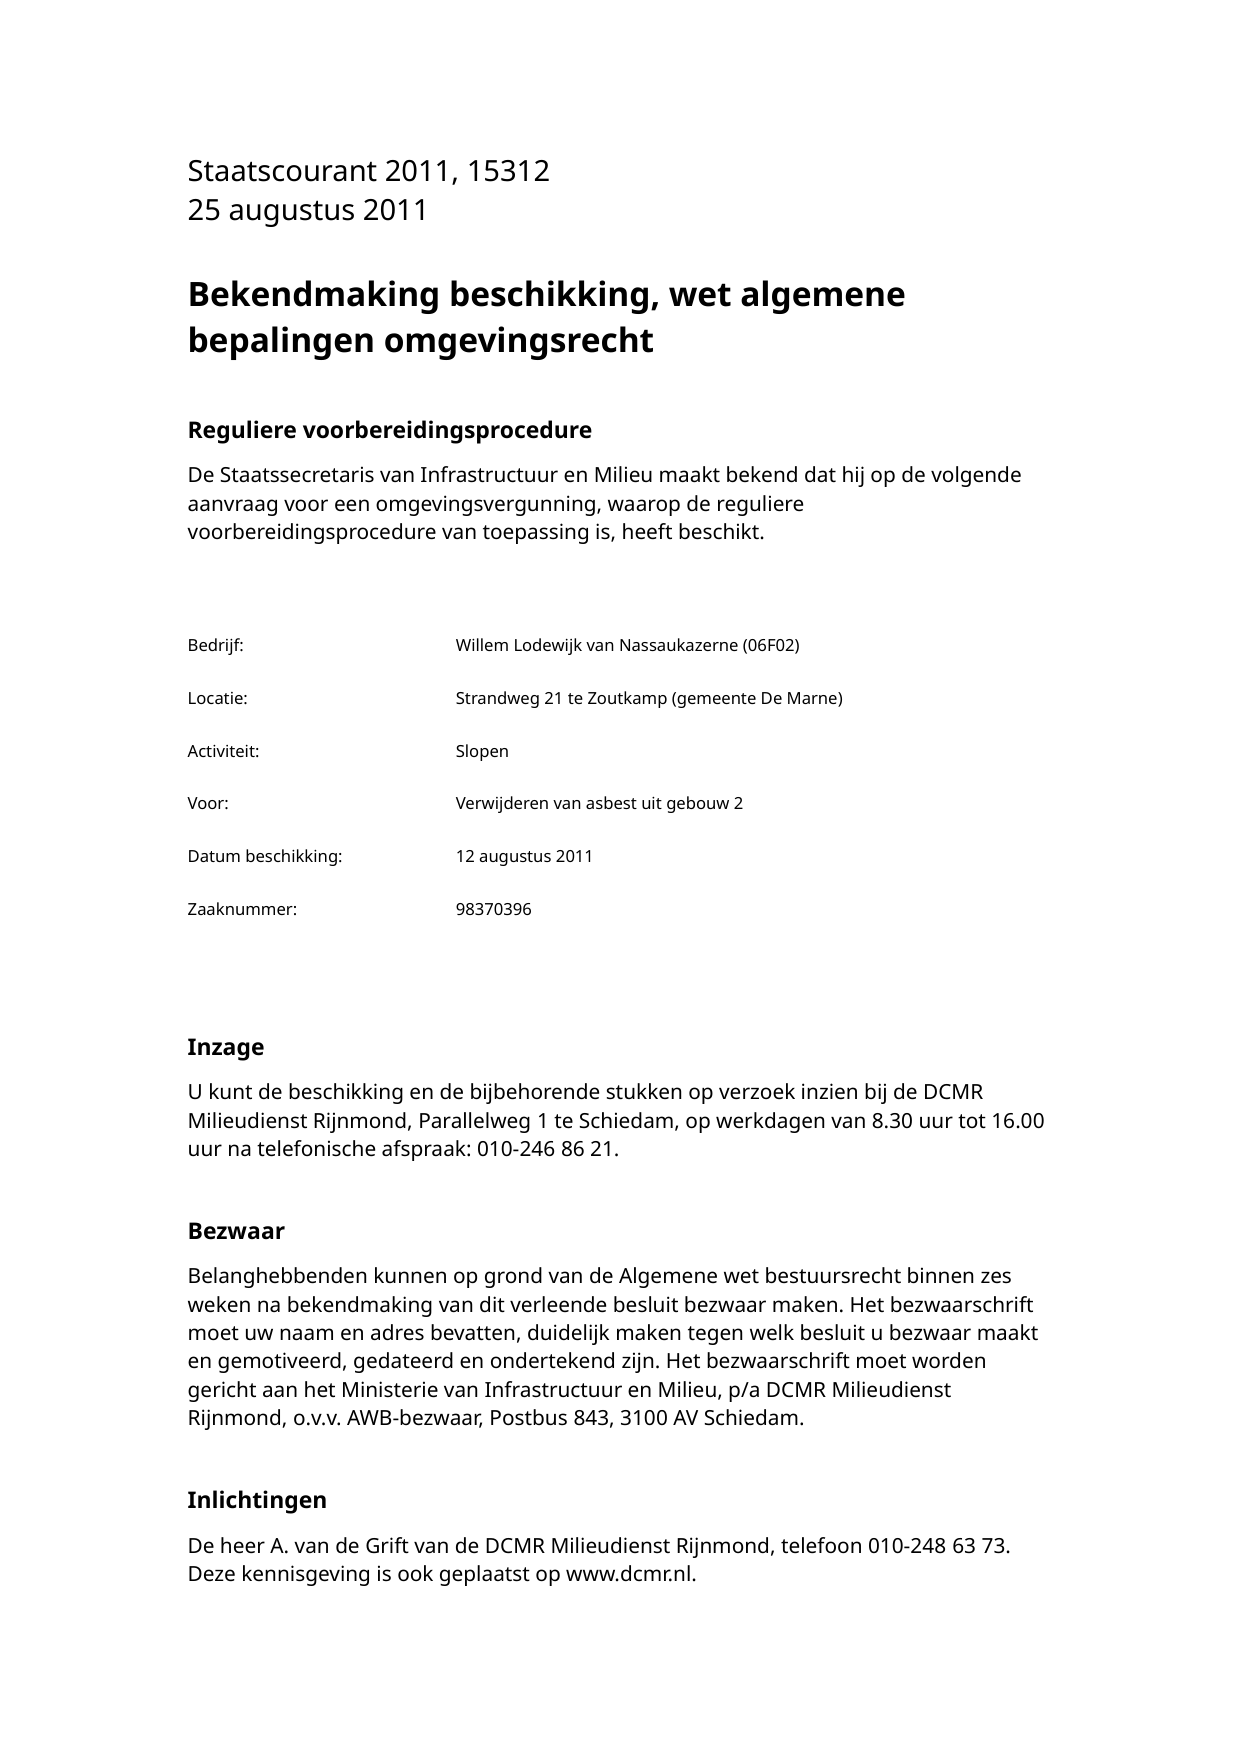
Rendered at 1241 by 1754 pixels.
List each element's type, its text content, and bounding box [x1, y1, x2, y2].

table_cell Datum beschikking: [188, 845, 456, 897]
text 25 augustus 2011 [187, 190, 1053, 229]
text De Staatssecretaris van Infrastructuur en Milieu maakt bekend dat hij op de volgende aanvraag voor een omgevingsvergunning, waarop de reguliere voorbereidingsprocedure van toepassing is, heeft beschikt. [187, 461, 1053, 546]
subtitle Inlichtingen [187, 1484, 1053, 1516]
table_cell Verwijderen van asbest uit gebouw 2 [456, 792, 1053, 845]
text Deze kennisgeving is ook geplaatst op www.dcmr.nl. [187, 1559, 1053, 1588]
table_cell Slopen [456, 739, 1053, 792]
subtitle Bezwaar [187, 1215, 1053, 1246]
table_cell Strandweg 21 te Zoutkamp (gemeente De Marne) [456, 687, 1053, 739]
subtitle Inzage [187, 1031, 1053, 1062]
table_cell Voor: [188, 792, 456, 845]
subtitle Bekendmaking beschikking, wet algemene bepalingen omgevingsrecht [187, 271, 1053, 362]
text Belanghebbenden kunnen op grond van de Algemene wet bestuursrecht binnen zes weken na bekendmaking van dit verleende besluit bezwaar maken. Het bezwaarschrift moet uw naam en adres bevatten, duidelijk maken tegen welk besluit u bezwaar maakt en gemotiveerd, gedateerd en ondertekend zijn. Het bezwaarschrift moet worden gericht aan het Ministerie van Infrastructuur en Milieu, p/a DCMR Milieudienst Rijnmond, o.v.v. AWB-bezwaar, Postbus 843, 3100 AV Schiedam. [187, 1261, 1053, 1432]
text U kunt de beschikking en de bijbehorende stukken op verzoek inzien bij de DCMR Milieudienst Rijnmond, Parallelweg 1 te Schiedam, op werkdagen van 8.30 uur tot 16.00 uur na telefonische afspraak: 010-246 86 21. [187, 1077, 1053, 1163]
table_cell Zaaknummer: [188, 898, 456, 950]
table_cell Activiteit: [188, 739, 456, 792]
text De heer A. van de Grift van de DCMR Milieudienst Rijnmond, telefoon 010-248 63 73. [187, 1531, 1053, 1559]
text Staatscourant 2011, 15312 [187, 150, 1053, 190]
table_cell Locatie: [188, 687, 456, 739]
table_cell 98370396 [456, 898, 1053, 950]
table_cell 12 augustus 2011 [456, 845, 1053, 897]
table_header Willem Lodewijk van Nassaukazerne (06F02) [456, 634, 1053, 687]
subtitle Reguliere voorbereidingsprocedure [187, 414, 1053, 446]
table_header Bedrijf: [188, 634, 456, 687]
